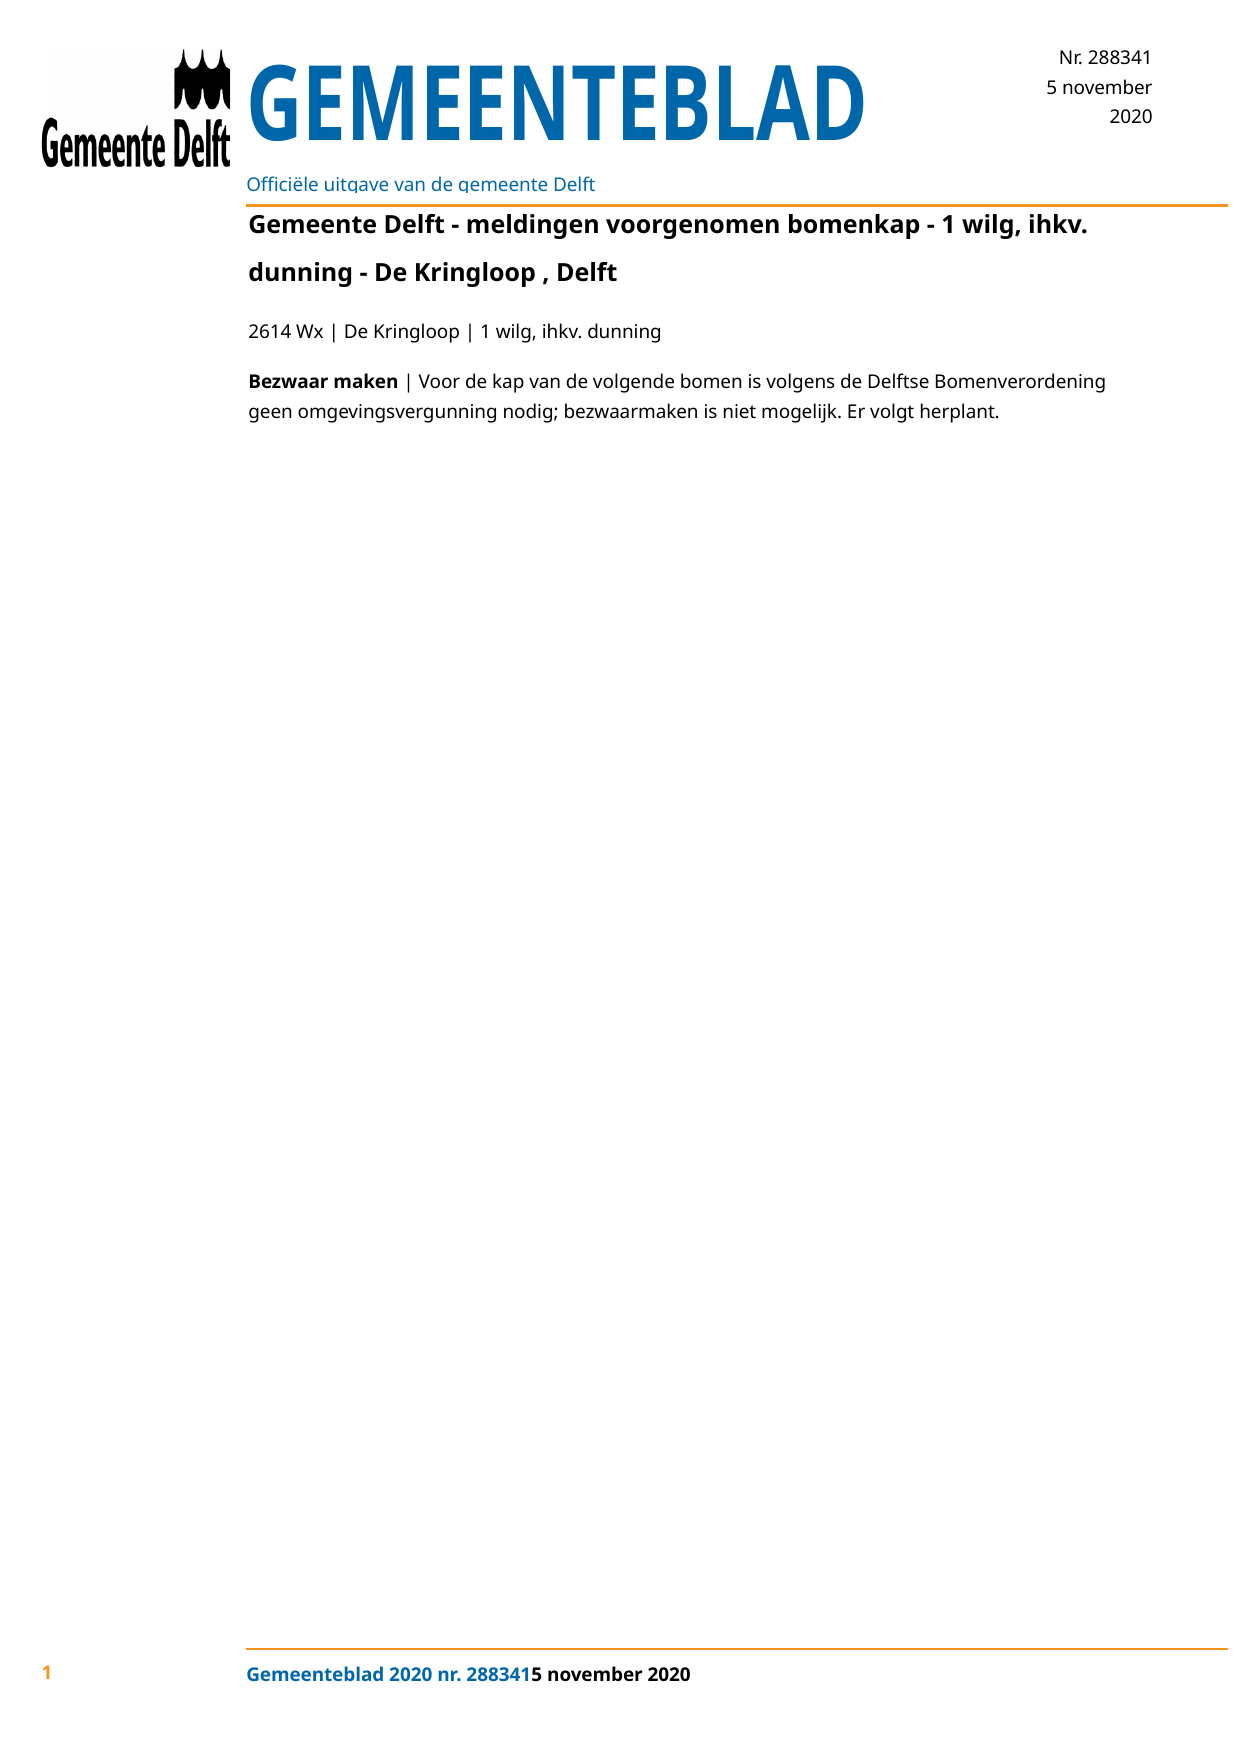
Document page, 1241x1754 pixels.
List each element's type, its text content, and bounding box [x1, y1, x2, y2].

text Bezwaar maken | Voor de kap van de volgende bomen is volgens de Delftse Bomenverordening geen omgevingsvergunning nodig; bezwaarmaken is niet mogelijk. Er volgt herplant. [248, 368, 1152, 424]
picture [41, 47, 231, 172]
text 2614 Wx | De Kringloop | 1 wilg, ihkv. dunning [248, 318, 1152, 344]
text Gemeente Delft - meldingen voorgenomen bomenkap - 1 wilg, ihkv. dunning - De Kringloop , Delft [248, 207, 1152, 288]
